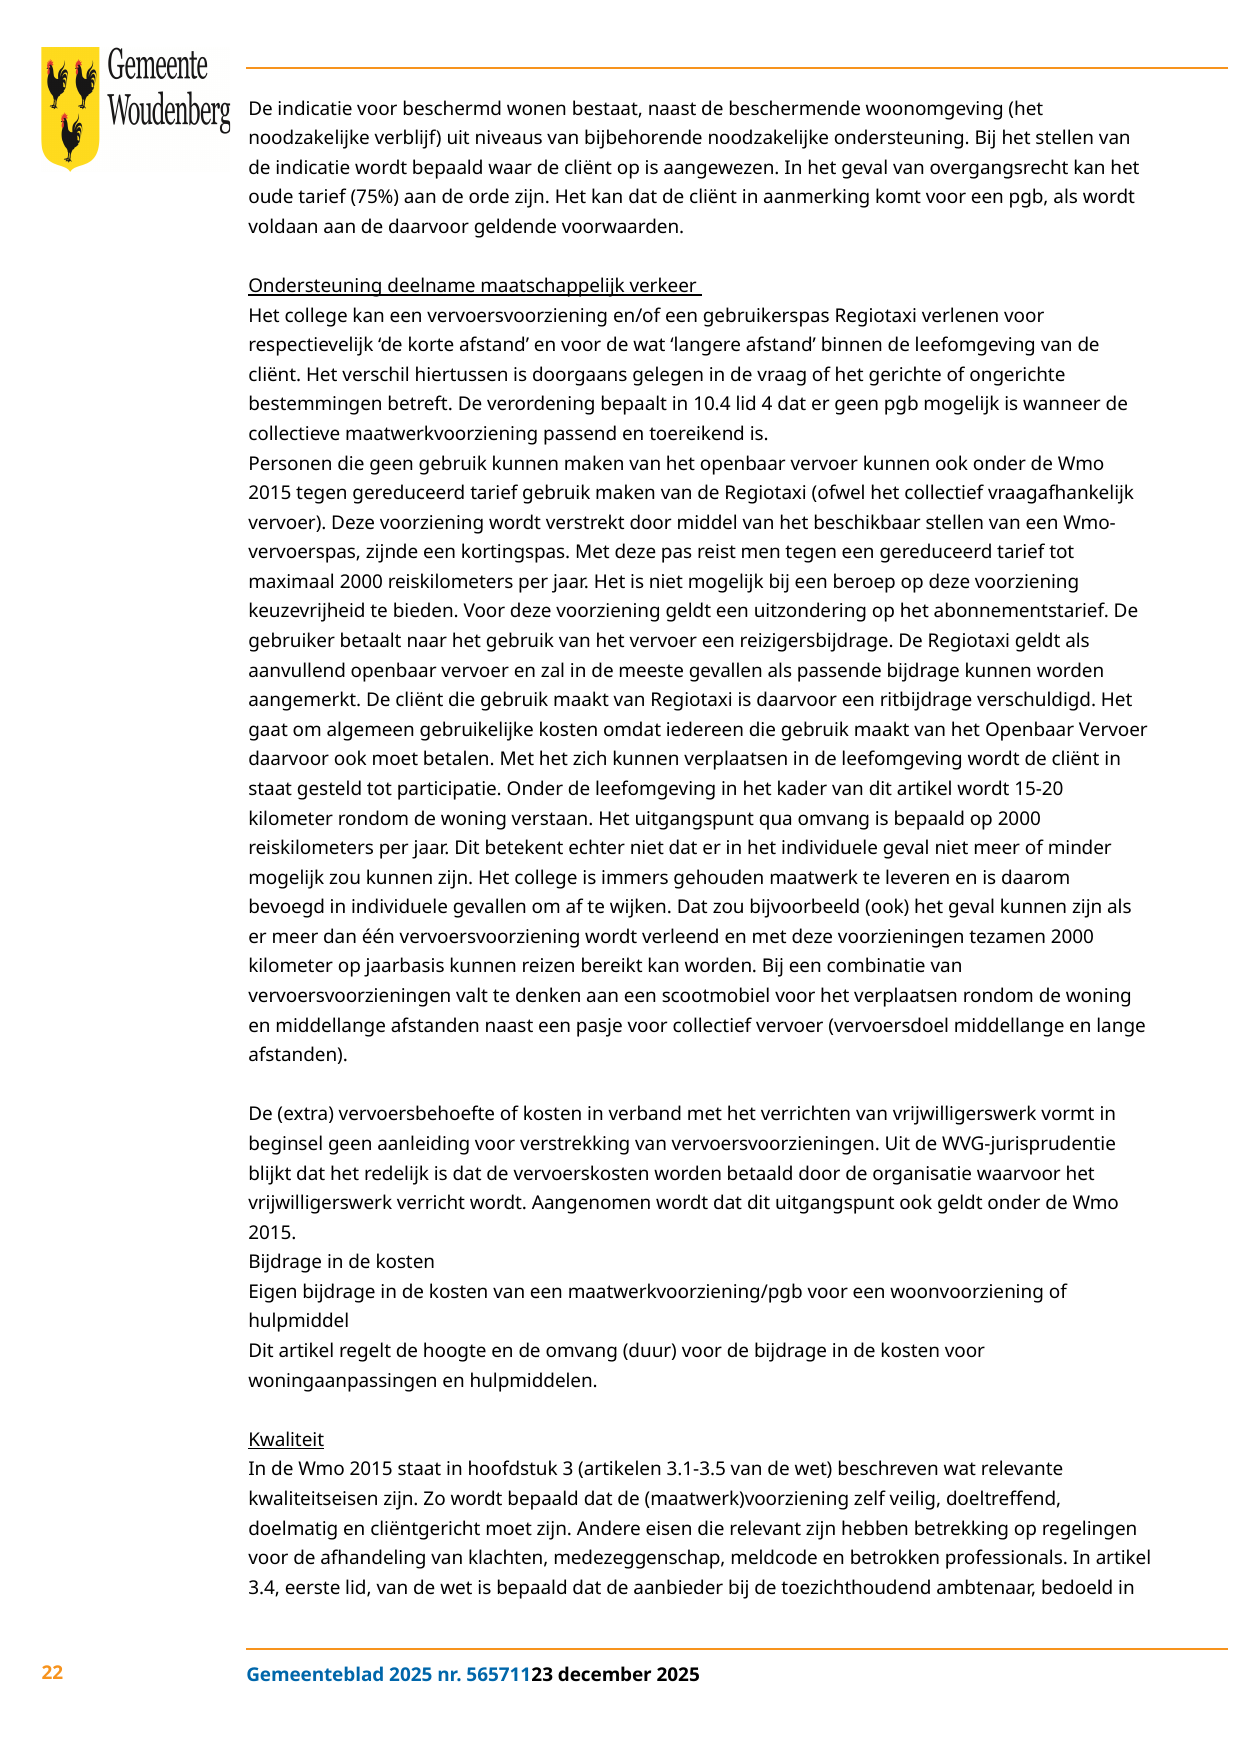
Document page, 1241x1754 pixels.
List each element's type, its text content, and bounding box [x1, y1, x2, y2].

text In de Wmo 2015 staat in hoofdstuk 3 (artikelen 3.1-3.5 van de wet) beschreven wat relevante kwaliteitseisen zijn. Zo wordt bepaald dat de (maatwerk)voorziening zelf veilig, doeltreffend, doelmatig en cliëntgericht moet zijn. Andere eisen die relevant zijn hebben betrekking op regelingen voor de afhandeling van klachten, medezeggenschap, meldcode en betrokken professionals. In artikel 3.4, eerste lid, van de wet is bepaald dat de aanbieder bij de toezichthoudend ambtenaar, bedoeld in [248, 1456, 1152, 1600]
text Bijdrage in de kosten [248, 1248, 1152, 1274]
text Eigen bijdrage in de kosten van een maatwerkvoorziening/pgb voor een woonvoorziening of hulpmiddel [248, 1278, 1152, 1333]
text Dit artikel regelt de hoogte en de omvang (duur) voor de bijdrage in de kosten voor woningaanpassingen en hulpmiddelen. [248, 1337, 1152, 1393]
text Het college kan een vervoersvoorziening en/of een gebruikerspas Regiotaxi verlenen voor respectievelijk ‘de korte afstand’ en voor de wat ‘langere afstand’ binnen de leefomgeving van de cliënt. Het verschil hiertussen is doorgaans gelegen in de vraag of het gerichte of ongerichte bestemmingen betreft. De verordening bepaalt in 10.4 lid 4 dat er geen pgb mogelijk is wanneer de collectieve maatwerkvoorziening passend en toereikend is. [248, 302, 1152, 446]
text Kwaliteit [248, 1426, 1152, 1452]
text Ondersteuning deelname maatschappelijk verkeer [248, 272, 1152, 298]
picture [41, 47, 231, 172]
text De indicatie voor beschermd wonen bestaat, naast de beschermende woonomgeving (het noodzakelijke verblijf) uit niveaus van bijbehorende noodzakelijke ondersteuning. Bij het stellen van de indicatie wordt bepaald waar de cliënt op is aangewezen. In het geval van overgangsrecht kan het oude tarief (75%) aan de orde zijn. Het kan dat de cliënt in aanmerking komt voor een pgb, als wordt voldaan aan de daarvoor geldende voorwaarden. [248, 95, 1152, 239]
text De (extra) vervoersbehoefte of kosten in verband met het verrichten van vrijwilligerswerk vormt in beginsel geen aanleiding voor verstrekking van vervoersvoorzieningen. Uit de WVG-jurisprudentie blijkt dat het redelijk is dat de vervoerskosten worden betaald door de organisatie waarvoor het vrijwilligerswerk verricht wordt. Aangenomen wordt dat dit uitgangspunt ook geldt onder de Wmo 2015. [248, 1101, 1152, 1245]
text Personen die geen gebruik kunnen maken van het openbaar vervoer kunnen ook onder de Wmo 2015 tegen gereduceerd tarief gebruik maken van de Regiotaxi (ofwel het collectief vraagafhankelijk vervoer). Deze voorziening wordt verstrekt door middel van het beschikbaar stellen van een Wmo-vervoerspas, zijnde een kortingspas. Met deze pas reist men tegen een gereduceerd tarief tot maximaal 2000 reiskilometers per jaar. Het is niet mogelijk bij een beroep op deze voorziening keuzevrijheid te bieden. Voor deze voorziening geldt een uitzondering op het abonnementstarief. De gebruiker betaalt naar het gebruik van het vervoer een reizigersbijdrage. De Regiotaxi geldt als aanvullend openbaar vervoer en zal in de meeste gevallen als passende bijdrage kunnen worden aangemerkt. De cliënt die gebruik maakt van Regiotaxi is daarvoor een ritbijdrage verschuldigd. Het gaat om algemeen gebruikelijke kosten omdat iedereen die gebruik maakt van het Openbaar Vervoer daarvoor ook moet betalen. Met het zich kunnen verplaatsen in de leefomgeving wordt de cliënt in staat gesteld tot participatie. Onder de leefomgeving in het kader van dit artikel wordt 15-20 kilometer rondom de woning verstaan. Het uitgangspunt qua omvang is bepaald op 2000 reiskilometers per jaar. Dit betekent echter niet dat er in het individuele geval niet meer of minder mogelijk zou kunnen zijn. Het college is immers gehouden maatwerk te leveren en is daarom bevoegd in individuele gevallen om af te wijken. Dat zou bijvoorbeeld (ook) het geval kunnen zijn als er meer dan één vervoersvoorziening wordt verleend en met deze voorzieningen tezamen 2000 kilometer op jaarbasis kunnen reizen bereikt kan worden. Bij een combinatie van vervoersvoorzieningen valt te denken aan een scootmobiel voor het verplaatsen rondom de woning en middellange afstanden naast een pasje voor collectief vervoer (vervoersdoel middellange en lange afstanden). [248, 450, 1152, 1067]
